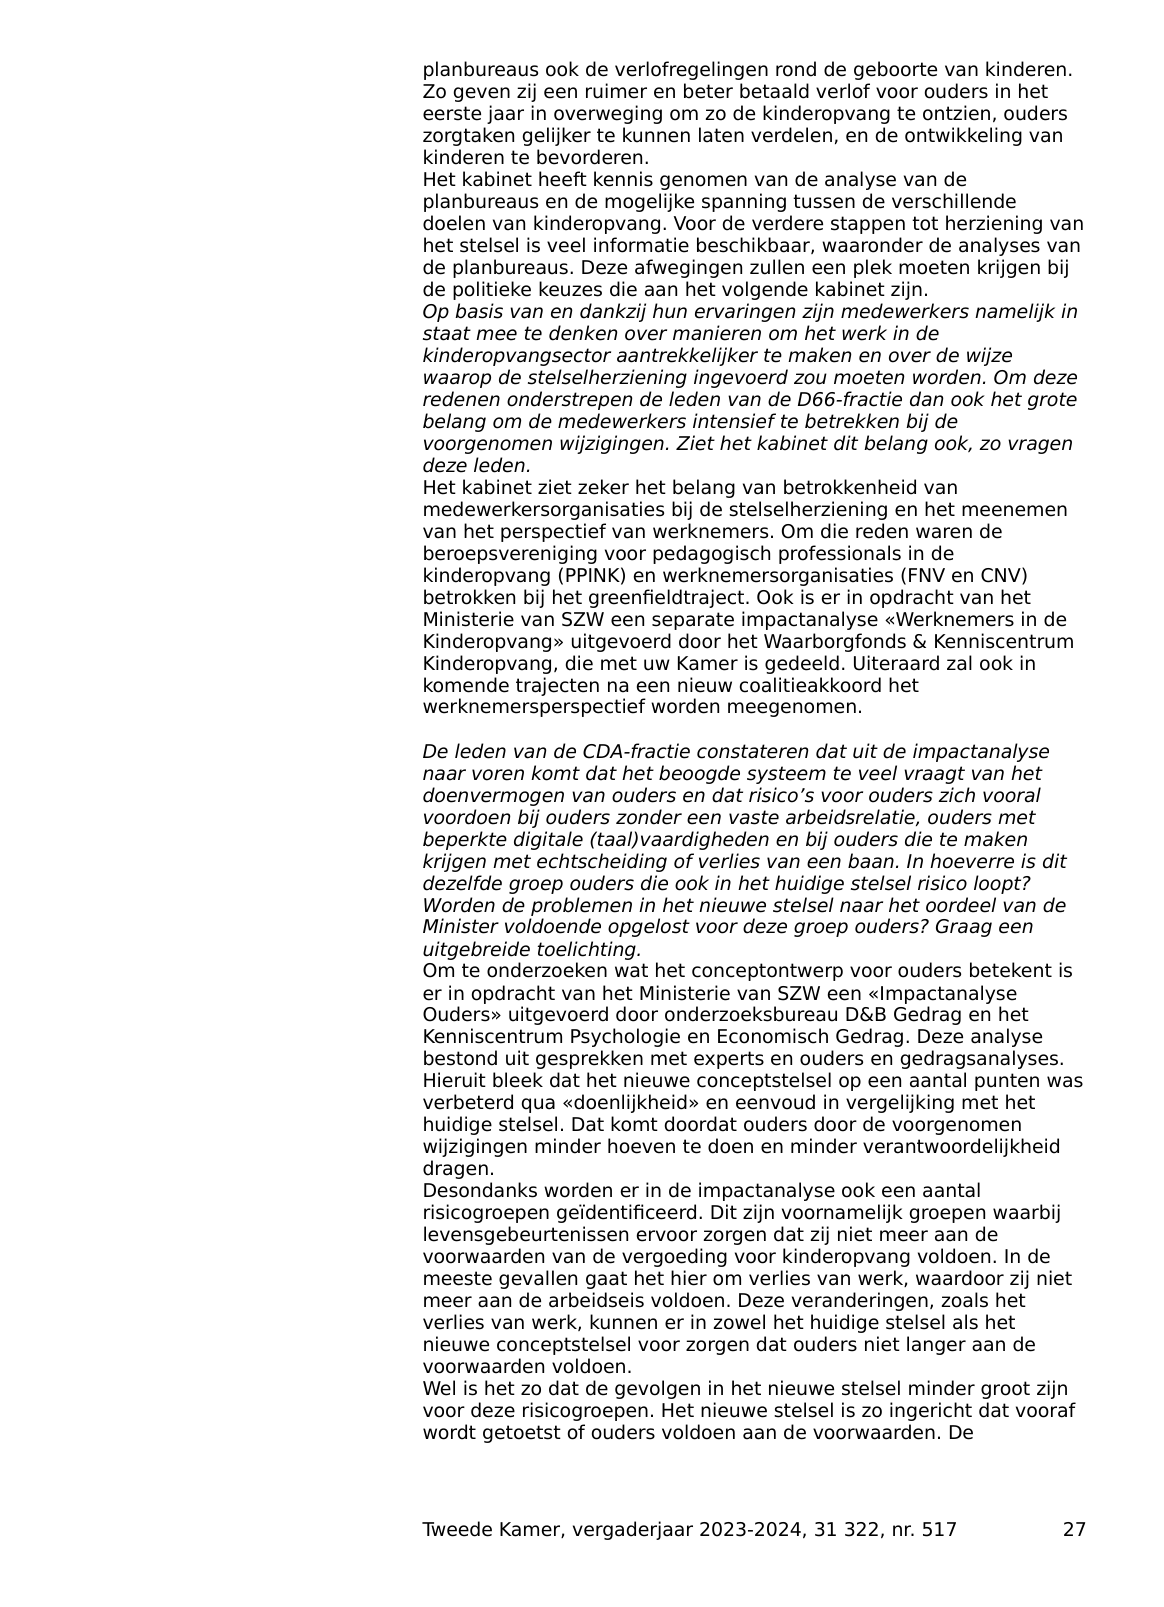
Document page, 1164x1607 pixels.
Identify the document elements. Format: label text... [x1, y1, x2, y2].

text Desondanks worden er in de impactanalyse ook een aantal risicogroepen geïdentificeerd. Dit zijn voornamelijk groepen waarbij levensgebeurtenissen ervoor zorgen dat zij niet meer aan de voorwaarden van de vergoeding voor kinderopvang voldoen. In de meeste gevallen gaat het hier om verlies van werk, waardoor zij niet meer aan de arbeidseis voldoen. Deze veranderingen, zoals het verlies van werk, kunnen er in zowel het huidige stelsel als het nieuwe conceptstelsel voor zorgen dat ouders niet langer aan de voorwaarden voldoen. [422, 1180, 1087, 1378]
text Om te onderzoeken wat het conceptontwerp voor ouders betekent is er in opdracht van het Ministerie van SZW een «Impactanalyse Ouders» uitgevoerd door onderzoeksbureau D&B Gedrag en het Kenniscentrum Psychologie en Economisch Gedrag. Deze analyse bestond uit gesprekken met experts en ouders en gedragsanalyses. Hieruit bleek dat het nieuwe conceptstelsel op een aantal punten was verbeterd qua «doenlijkheid» en eenvoud in vergelijking met het huidige stelsel. Dat komt doordat ouders door de voorgenomen wijzigingen minder hoeven te doen en minder verantwoordelijkheid dragen. [422, 960, 1087, 1180]
text Het kabinet heeft kennis genomen van de analyse van de planbureaus en de mogelijke spanning tussen de verschillende doelen van kinderopvang. Voor de verdere stappen tot herziening van het stelsel is veel informatie beschikbaar, waaronder de analyses van de planbureaus. Deze afwegingen zullen een plek moeten krijgen bij de politieke keuzes die aan het volgende kabinet zijn. [422, 169, 1087, 301]
text Op basis van en dankzij hun ervaringen zijn medewerkers namelijk in staat mee te denken over manieren om het werk in de kinderopvangsector aantrekkelijker te maken en over de wijze waarop de stelselherziening ingevoerd zou moeten worden. Om deze redenen onderstrepen de leden van de D66-fractie dan ook het grote belang om de medewerkers intensief te betrekken bij de voorgenomen wijzigingen. Ziet het kabinet dit belang ook, zo vragen deze leden. [422, 301, 1087, 477]
text De leden van de CDA-fractie constateren dat uit de impactanalyse naar voren komt dat het beoogde systeem te veel vraagt van het doenvermogen van ouders en dat risico’s voor ouders zich vooral voordoen bij ouders zonder een vaste arbeidsrelatie, ouders met beperkte digitale (taal)vaardigheden en bij ouders die te maken krijgen met echtscheiding of verlies van een baan. In hoeverre is dit dezelfde groep ouders die ook in het huidige stelsel risico loopt? Worden de problemen in het nieuwe stelsel naar het oordeel van de Minister voldoende opgelost voor deze groep ouders? Graag een uitgebreide toelichting. [422, 741, 1087, 960]
text Wel is het zo dat de gevolgen in het nieuwe stelsel minder groot zijn voor deze risicogroepen. Het nieuwe stelsel is zo ingericht dat vooraf wordt getoetst of ouders voldoen aan de voorwaarden. De [422, 1378, 1087, 1444]
text planbureaus ook de verlofregelingen rond de geboorte van kinderen. Zo geven zij een ruimer en beter betaald verlof voor ouders in het eerste jaar in overweging om zo de kinderopvang te ontzien, ouders zorgtaken gelijker te kunnen laten verdelen, en de ontwikkeling van kinderen te bevorderen. [422, 59, 1087, 169]
text Het kabinet ziet zeker het belang van betrokkenheid van medewerkersorganisaties bij de stelselherziening en het meenemen van het perspectief van werknemers. Om die reden waren de beroepsvereniging voor pedagogisch professionals in de kinderopvang (PPINK) en werknemersorganisaties (FNV en CNV) betrokken bij het greenfieldtraject. Ook is er in opdracht van het Ministerie van SZW een separate impactanalyse «Werknemers in de Kinderopvang» uitgevoerd door het Waarborgfonds & Kenniscentrum Kinderopvang, die met uw Kamer is gedeeld. Uiteraard zal ook in komende trajecten na een nieuw coalitieakkoord het werknemersperspectief worden meegenomen. [422, 477, 1087, 718]
